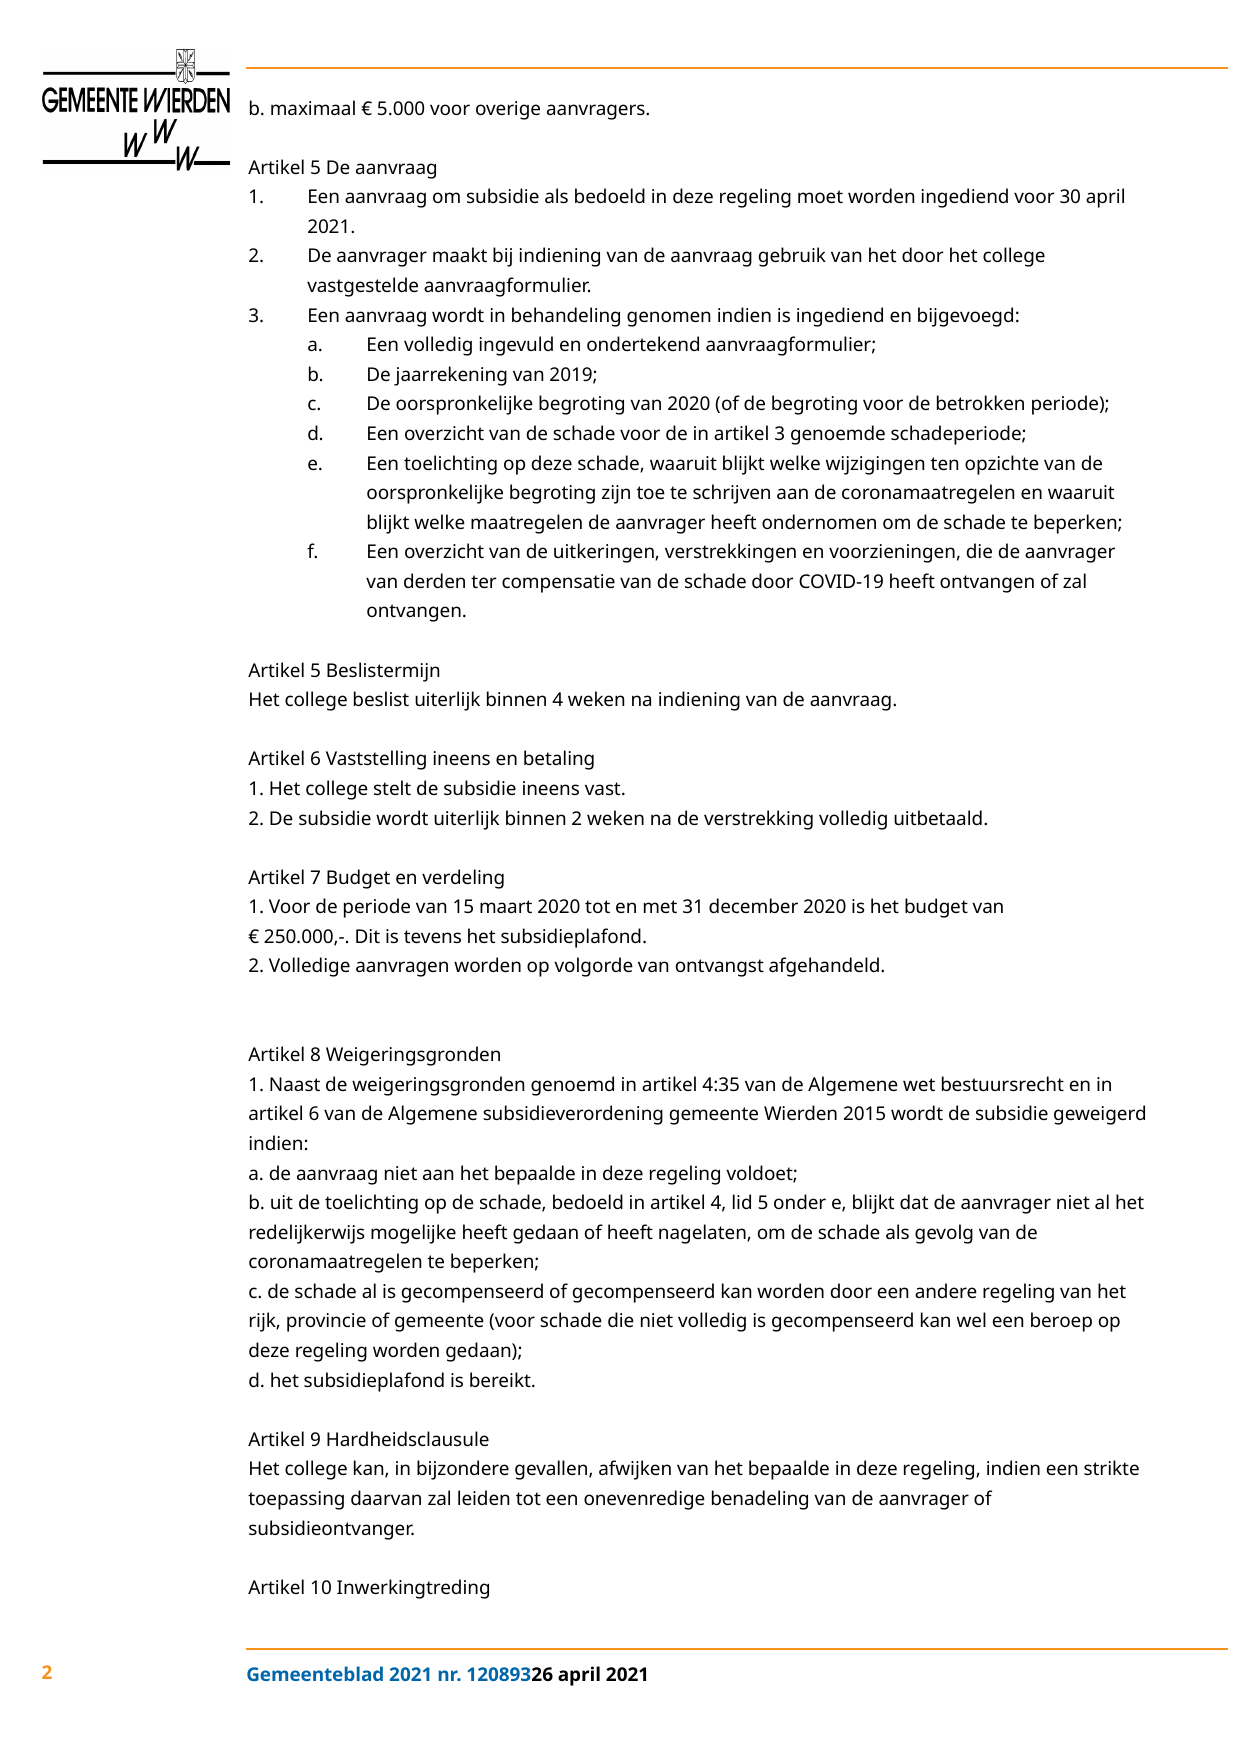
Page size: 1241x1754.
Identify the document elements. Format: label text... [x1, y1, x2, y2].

text c. de schade al is gecompenseerd of gecompenseerd kan worden door een andere regeling van het rijk, provincie of gemeente (voor schade die niet volledig is gecompenseerd kan wel een beroep op deze regeling worden gedaan); [248, 1278, 1152, 1363]
list Een aanvraag om subsidie als bedoeld in deze regeling moet worden ingediend voor 30 april 2021. [248, 183, 1152, 239]
text Het college kan, in bijzondere gevallen, afwijken van het bepaalde in deze regeling, indien een strikte toepassing daarvan zal leiden tot een onevenredige benadeling van de aanvrager of subsidieontvanger. [248, 1456, 1152, 1541]
picture [41, 47, 231, 172]
text b. maximaal € 5.000 voor overige aanvragers. [248, 95, 1152, 121]
list De oorspronkelijke begroting van 2020 (of de begroting voor de betrokken periode); [307, 391, 1152, 416]
list Een volledig ingevuld en ondertekend aanvraagformulier; [307, 331, 1152, 357]
text Artikel 10 Inwerkingtreding [248, 1574, 1152, 1600]
text Artikel 7 Budget en verdeling [248, 864, 1152, 890]
text Artikel 9 Hardheidsclausule [248, 1426, 1152, 1452]
text 1. Naast de weigeringsgronden genoemd in artikel 4:35 van de Algemene wet bestuursrecht en in artikel 6 van de Algemene subsidieverordening gemeente Wierden 2015 wordt de subsidie geweigerd indien: [248, 1071, 1152, 1156]
text b. uit de toelichting op de schade, bedoeld in artikel 4, lid 5 onder e, blijkt dat de aanvrager niet al het redelijkerwijs mogelijke heeft gedaan of heeft nagelaten, om de schade als gevolg van de coronamaatregelen te beperken; [248, 1189, 1152, 1274]
list De aanvrager maakt bij indiening van de aanvraag gebruik van het door het college vastgestelde aanvraagformulier. [248, 243, 1152, 298]
list De jaarrekening van 2019; [307, 361, 1152, 387]
text 1. Voor de periode van 15 maart 2020 tot en met 31 december 2020 is het budget van [248, 893, 1152, 919]
text Het college beslist uiterlijk binnen 4 weken na indiening van de aanvraag. [248, 686, 1152, 712]
text 2. De subsidie wordt uiterlijk binnen 2 weken na de verstrekking volledig uitbetaald. [248, 805, 1152, 831]
text 1. Het college stelt de subsidie ineens vast. [248, 775, 1152, 801]
text Artikel 5 De aanvraag [248, 154, 1152, 180]
text 2. Volledige aanvragen worden op volgorde van ontvangst afgehandeld. [248, 953, 1152, 978]
text € 250.000,-. Dit is tevens het subsidieplafond. [248, 923, 1152, 949]
list Een aanvraag wordt in behandeling genomen indien is ingediend en bijgevoegd: [248, 302, 1152, 328]
text Artikel 6 Vaststelling ineens en betaling [248, 746, 1152, 771]
text Artikel 5 Beslistermijn [248, 657, 1152, 683]
list Een overzicht van de uitkeringen, verstrekkingen en voorzieningen, die de aanvrager van derden ter compensatie van de schade door COVID-19 heeft ontvangen of zal ontvangen. [307, 538, 1152, 623]
list Een toelichting op deze schade, waaruit blijkt welke wijzigingen ten opzichte van de oorspronkelijke begroting zijn toe te schrijven aan de coronamaatregelen en waaruit blijkt welke maatregelen de aanvrager heeft ondernomen om de schade te beperken; [307, 450, 1152, 535]
text a. de aanvraag niet aan het bepaalde in deze regeling voldoet; [248, 1160, 1152, 1186]
text d. het subsidieplafond is bereikt. [248, 1367, 1152, 1393]
text Artikel 8 Weigeringsgronden [248, 1041, 1152, 1067]
list Een overzicht van de schade voor de in artikel 3 genoemde schadeperiode; [307, 420, 1152, 446]
